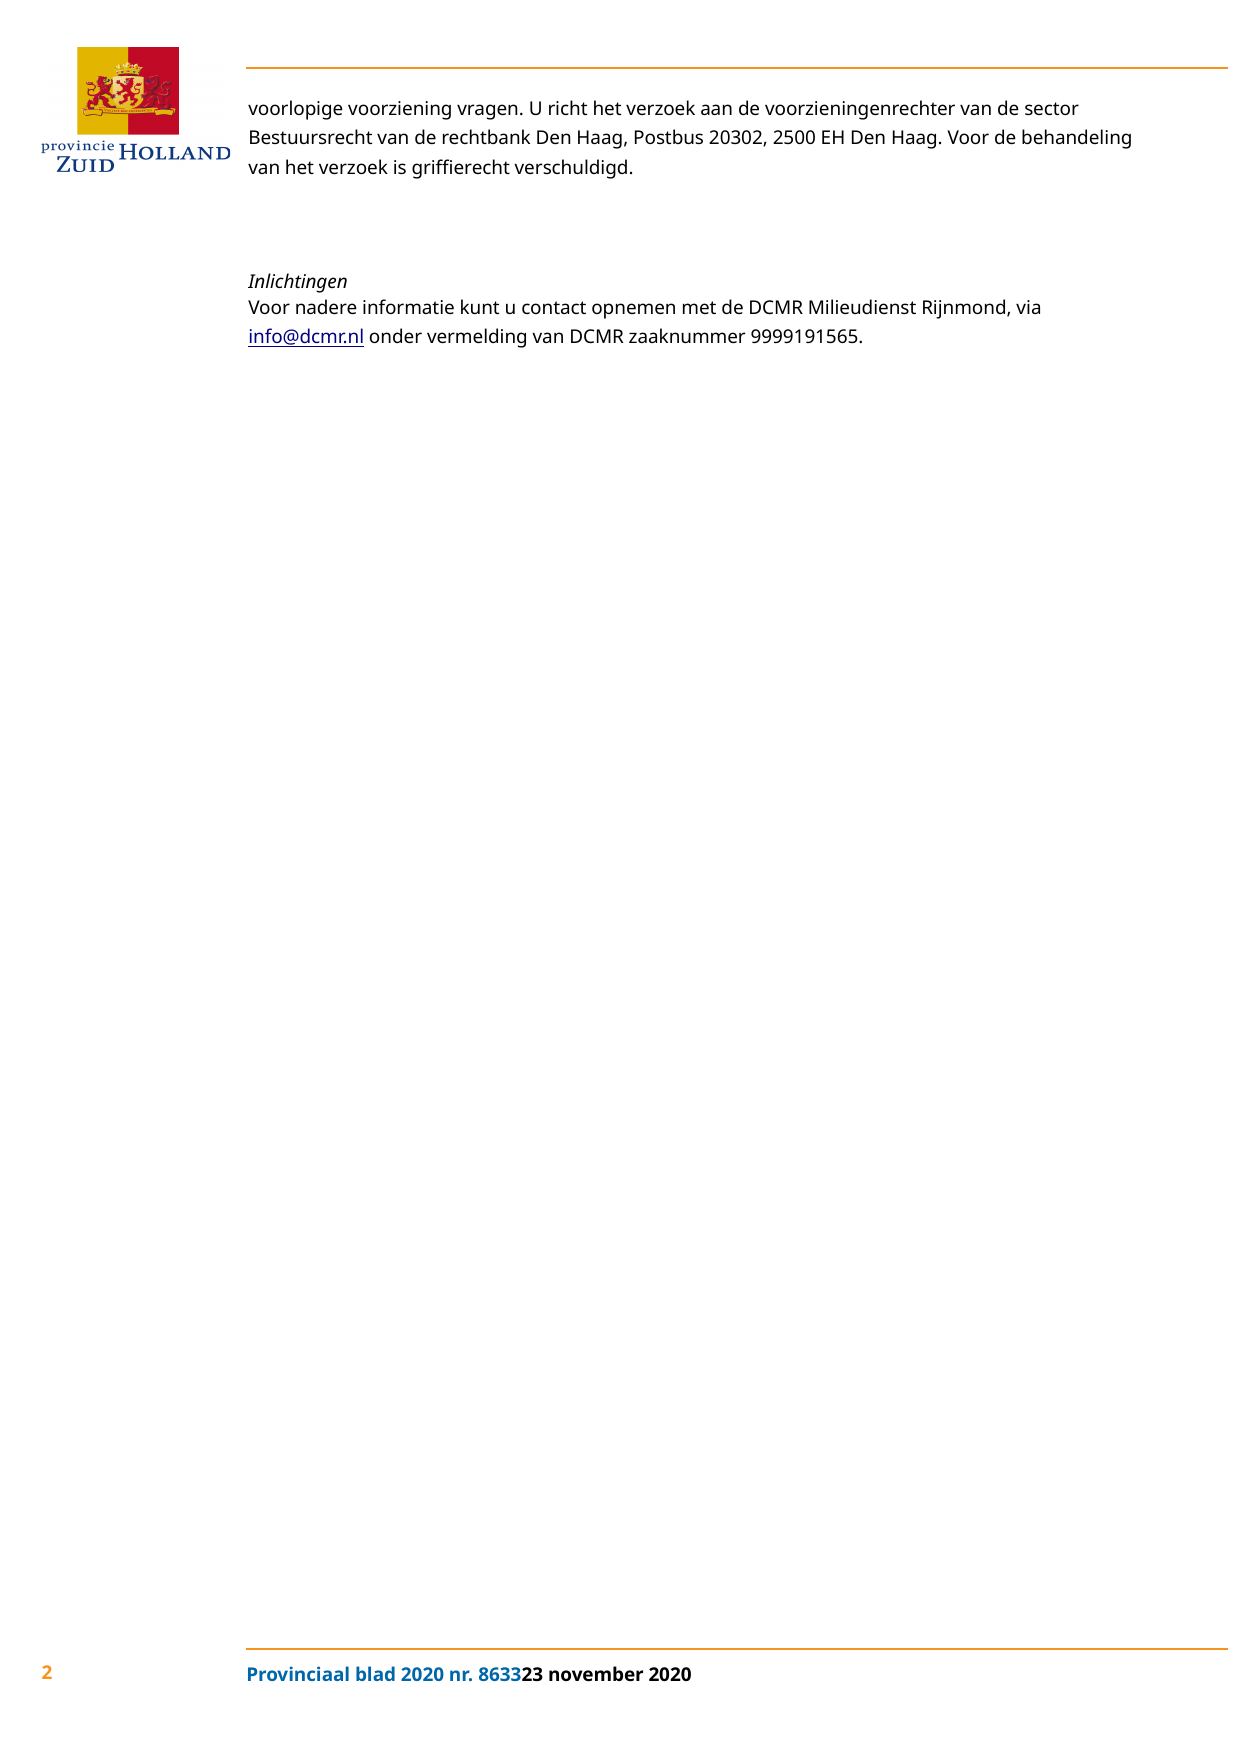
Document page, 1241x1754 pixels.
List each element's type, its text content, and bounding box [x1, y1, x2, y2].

text Inlichtingen [248, 268, 1152, 294]
picture [41, 47, 231, 172]
text voorlopige voorziening vragen. U richt het verzoek aan de voorzieningenrechter van de sector Bestuursrecht van de rechtbank Den Haag, Postbus 20302, 2500 EH Den Haag. Voor de behandeling van het verzoek is griffierecht verschuldigd. [248, 95, 1152, 180]
text Voor nadere informatie kunt u contact opnemen met de DCMR Milieudienst Rijnmond, via info@dcmr.nl onder vermelding van DCMR zaaknummer 9999191565. [248, 294, 1152, 349]
